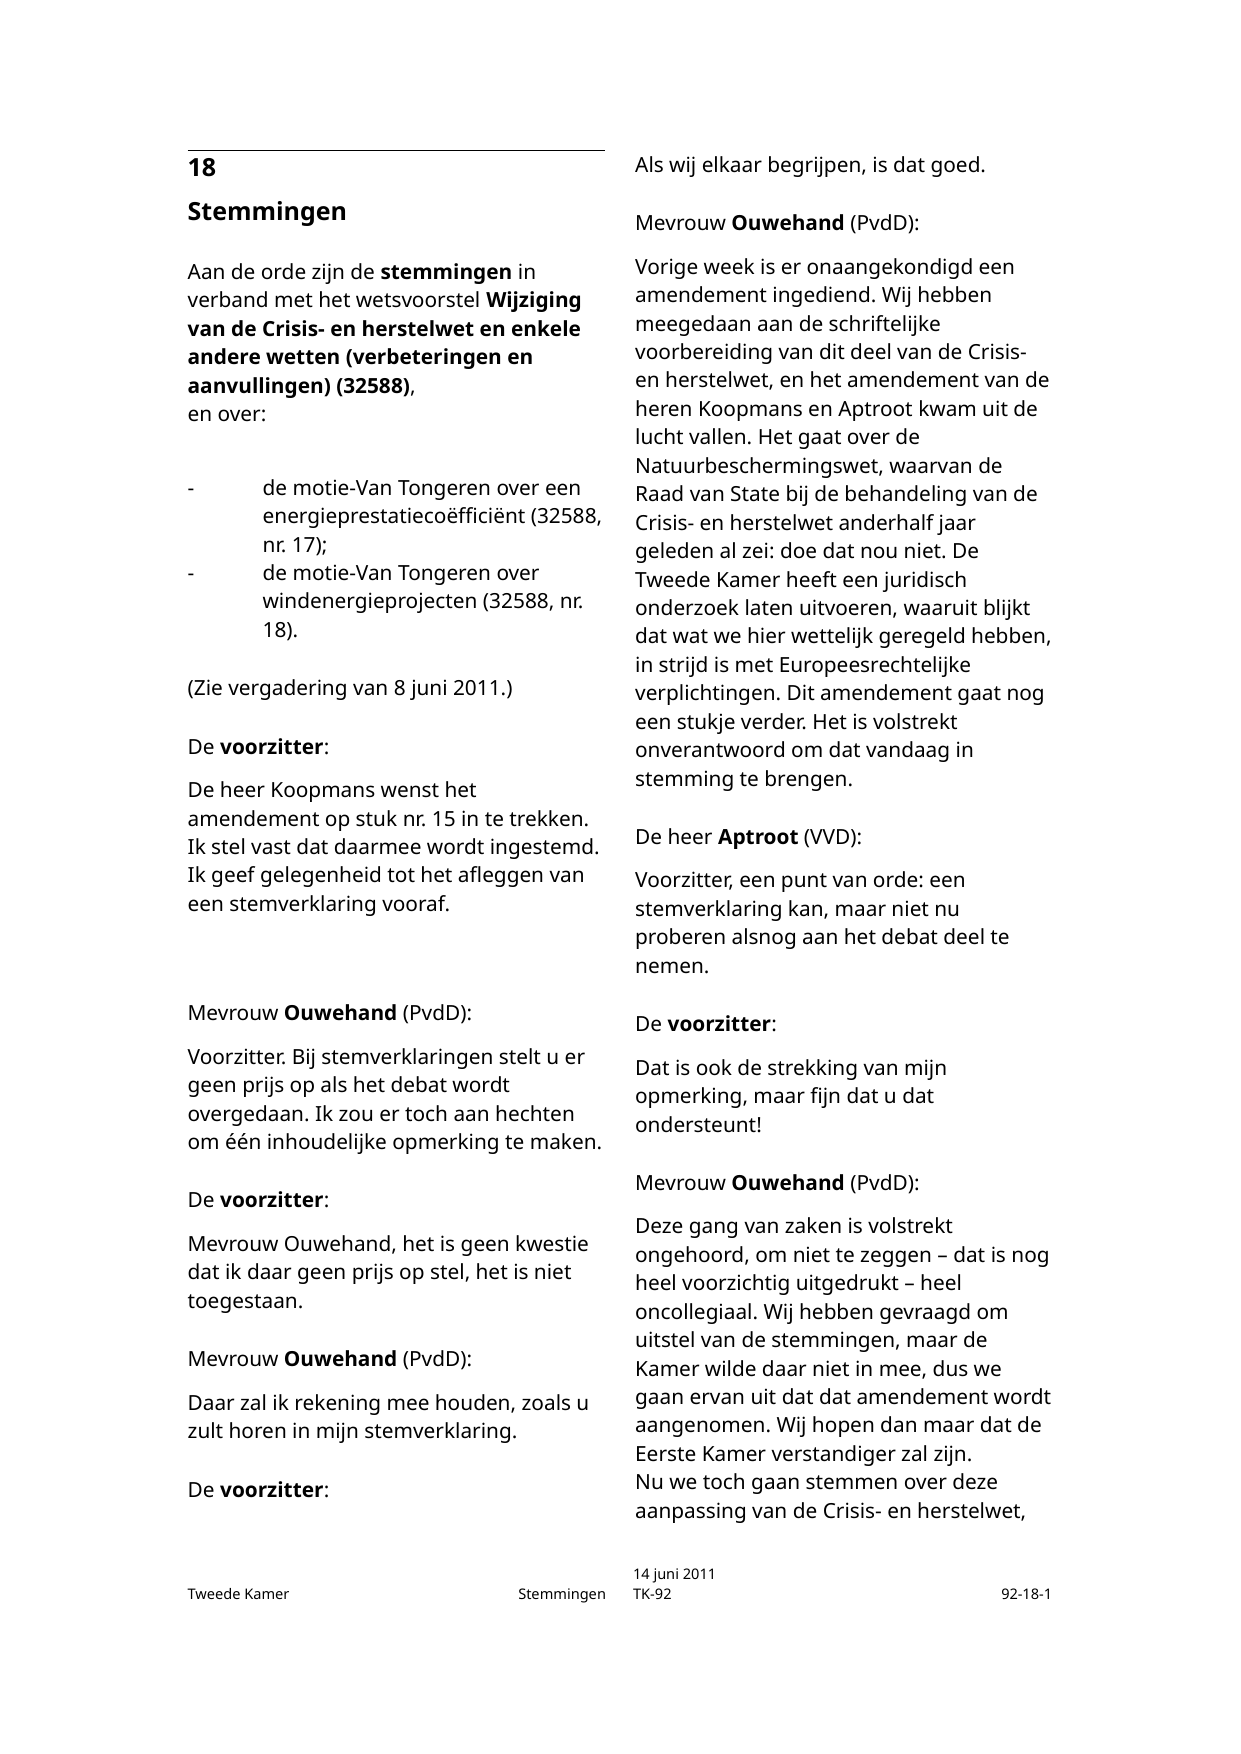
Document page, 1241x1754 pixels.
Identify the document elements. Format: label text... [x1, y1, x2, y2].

text De heer Koopmans wenst het amendement op stuk nr. 15 in te trekken. [187, 775, 605, 832]
text Daar zal ik rekening mee houden, zoals u zult horen in mijn stemverklaring. [187, 1388, 605, 1445]
text (Zie vergadering van 8 juni 2011.) [187, 673, 605, 702]
text Als wij elkaar begrijpen, is dat goed. [635, 150, 1053, 178]
list de motie-Van Tongeren over een energieprestatiecoëfficiënt (32588, nr. 17); [187, 473, 605, 558]
text Mevrouw Ouwehand (PvdD): [187, 998, 605, 1027]
text Ik stel vast dat daarmee wordt ingestemd. [187, 832, 605, 861]
text De voorzitter: [187, 1186, 605, 1214]
text Nu we toch gaan stemmen over deze aanpassing van de Crisis- en herstelwet, [635, 1467, 1053, 1524]
text Voorzitter. Bij stemverklaringen stelt u er geen prijs op als het debat wordt overgedaan. Ik zou er toch aan hechten om één inhoudelijke opmerking te maken. [187, 1042, 605, 1156]
text Mevrouw Ouwehand (PvdD): [635, 208, 1053, 237]
list de motie-Van Tongeren over windenergieprojecten (32588, nr. 18). [187, 558, 605, 643]
text  [187, 947, 605, 976]
text De voorzitter: [635, 1009, 1053, 1038]
text Mevrouw Ouwehand, het is geen kwestie dat ik daar geen prijs op stel, het is niet toegestaan. [187, 1229, 605, 1314]
text Vorige week is er onaangekondigd een amendement ingediend. Wij hebben meegedaan aan de schriftelijke voorbereiding van dit deel van de Crisis- en herstelwet, en het amendement van de heren Koopmans en Aptroot kwam uit de lucht vallen. Het gaat over de Natuurbeschermingswet, waarvan de Raad van State bij de behandeling van de Crisis- en herstelwet anderhalf jaar geleden al zei: doe dat nou niet. De Tweede Kamer heeft een juridisch onderzoek laten uitvoeren, waaruit blijkt dat wat we hier wettelijk geregeld hebben, in strijd is met Europeesrechtelijke verplichtingen. Dit amendement gaat nog een stukje verder. Het is volstrekt onverantwoord om dat vandaag in stemming te brengen. [635, 252, 1053, 792]
text en over: [187, 399, 605, 428]
text Mevrouw Ouwehand (PvdD): [635, 1168, 1053, 1197]
text De heer Aptroot (VVD): [635, 822, 1053, 851]
text Ik geef gelegenheid tot het afleggen van een stemverklaring vooraf. [187, 861, 605, 917]
text De voorzitter: [187, 732, 605, 760]
text Stemmingen [187, 193, 605, 227]
text 18 [187, 151, 605, 184]
text Voorzitter, een punt van orde: een stemverklaring kan, maar niet nu proberen alsnog aan het debat deel te nemen. [635, 866, 1053, 979]
text Dat is ook de strekking van mijn opmerking, maar fijn dat u dat ondersteunt! [635, 1053, 1053, 1138]
text Mevrouw Ouwehand (PvdD): [187, 1344, 605, 1373]
text De voorzitter: [187, 1475, 605, 1503]
text Deze gang van zaken is volstrekt ongehoord, om niet te zeggen – dat is nog heel voorzichtig uitgedrukt – heel oncollegiaal. Wij hebben gevraagd om uitstel van de stemmingen, maar de Kamer wilde daar niet in mee, dus we gaan ervan uit dat dat amendement wordt aangenomen. Wij hopen dan maar dat de Eerste Kamer verstandiger zal zijn. [635, 1212, 1053, 1467]
text Aan de orde zijn de stemmingen in verband met het wetsvoorstel Wijziging van de Crisis- en herstelwet en enkele andere wetten (verbeteringen en aanvullingen) (32588), [187, 257, 605, 399]
